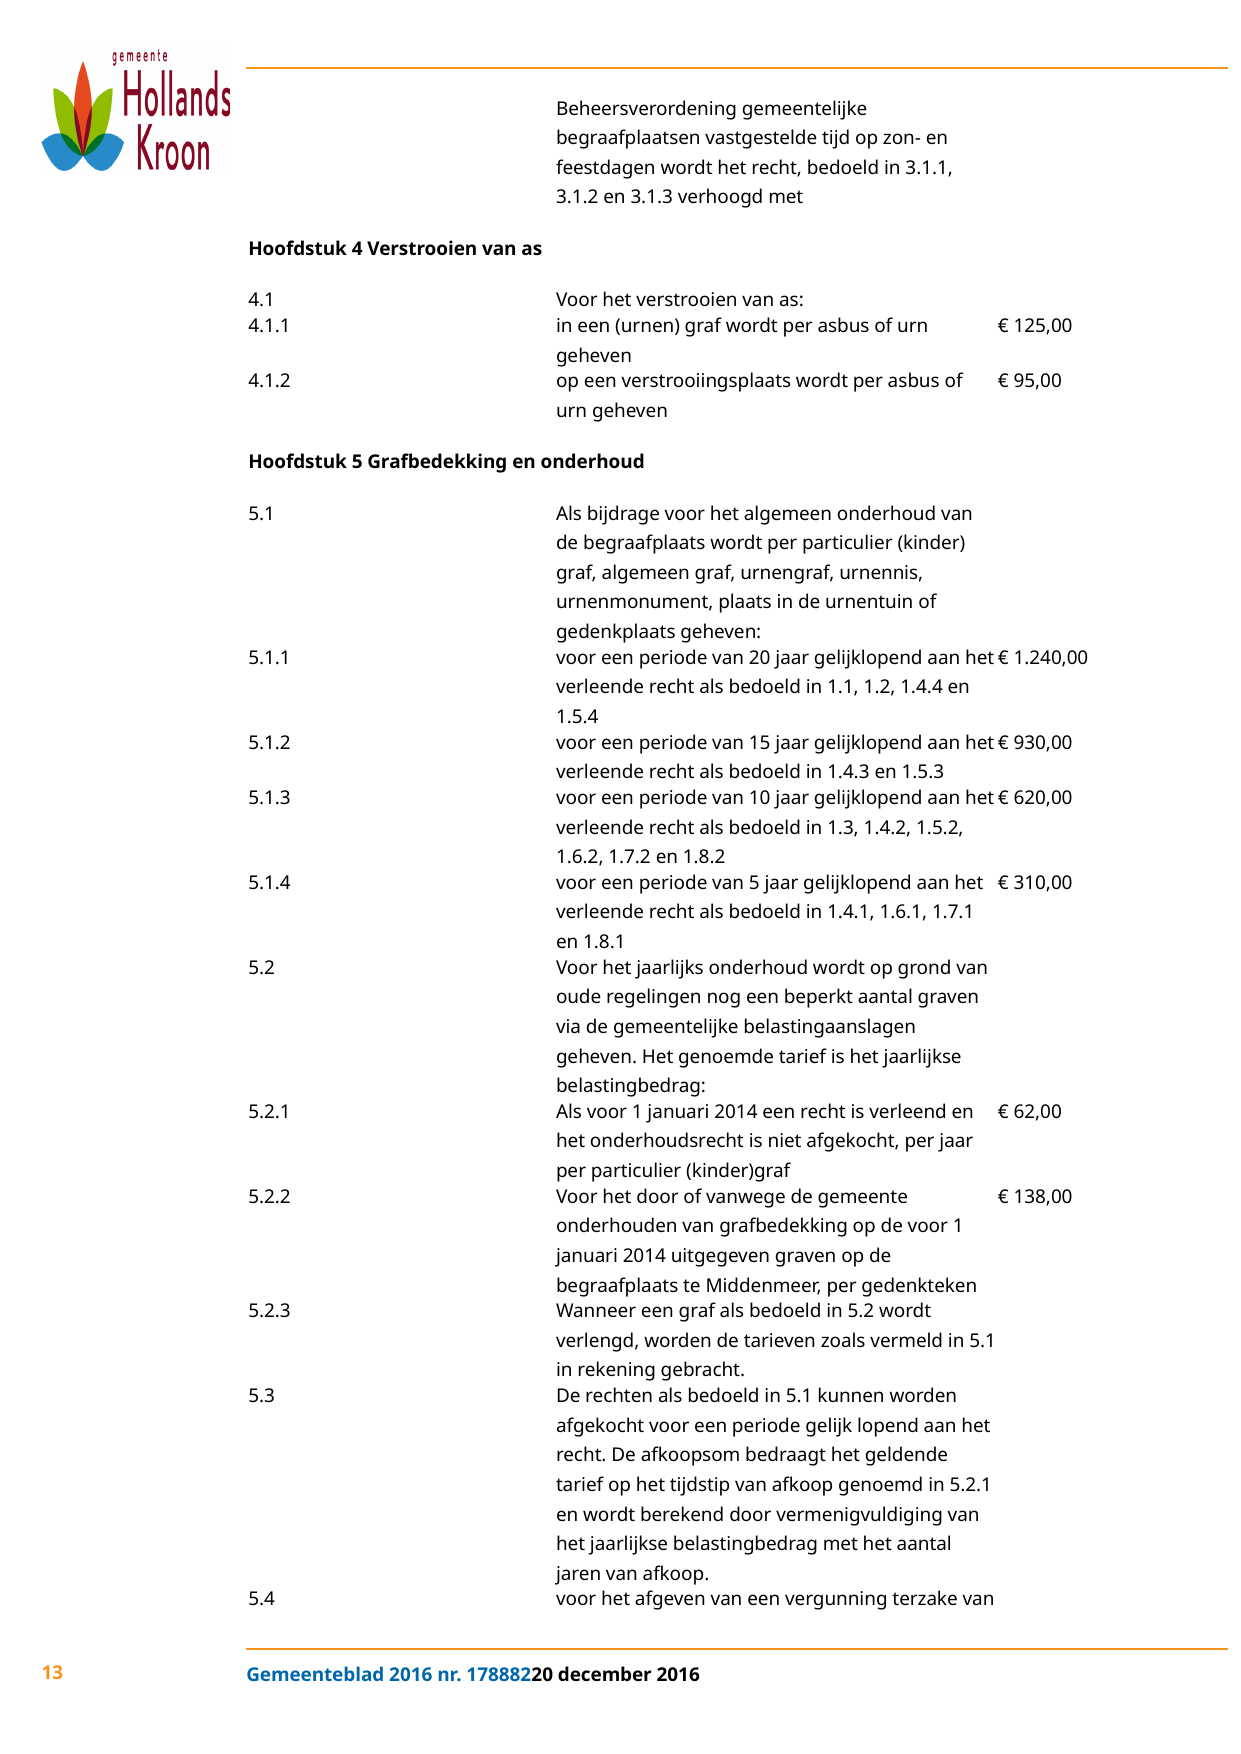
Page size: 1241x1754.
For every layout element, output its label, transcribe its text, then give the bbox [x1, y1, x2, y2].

table_cell € 138,00 [998, 1183, 1152, 1297]
table_cell [248, 261, 556, 286]
table_cell [998, 1383, 1152, 1586]
table_cell 5.1.1 [248, 644, 556, 729]
table_cell € 62,00 [998, 1098, 1152, 1183]
table_cell Als bijdrage voor het algemeen onderhoud van de begraafplaats wordt per particulier (kinder) graf, algemeen graf, urnengraf, urnennis, urnenmonument, plaats in de urnentuin of gedenkplaats geheven: [556, 500, 998, 644]
table_cell [998, 235, 1152, 261]
table_cell voor een periode van 20 jaar gelijklopend aan het verleende recht als bedoeld in 1.1, 1.2, 1.4.4 en 1.5.4 [556, 644, 998, 729]
table_cell Beheersverordening gemeentelijke begraafplaatsen vastgestelde tijd op zon- en feestdagen wordt het recht, bedoeld in 3.1.1, 3.1.2 en 3.1.3 verhoogd met [556, 95, 998, 209]
table_cell 5.4 [248, 1586, 556, 1611]
table_cell voor een periode van 15 jaar gelijklopend aan het verleende recht als bedoeld in 1.4.3 en 1.5.3 [556, 729, 998, 784]
table_cell Wanneer een graf als bedoeld in 5.2 wordt verlengd, worden de tarieven zoals vermeld in 5.1 in rekening gebracht. [556, 1298, 998, 1382]
table_cell 5.1 [248, 500, 556, 644]
table_cell op een verstrooiingsplaats wordt per asbus of urn geheven [556, 368, 998, 423]
table_cell 5.2.1 [248, 1098, 556, 1183]
table_cell [556, 209, 998, 235]
table_cell 5.2 [248, 954, 556, 1098]
table_cell voor een periode van 5 jaar gelijklopend aan het verleende recht als bedoeld in 1.4.1, 1.6.1, 1.7.1 en 1.8.1 [556, 869, 998, 954]
table_cell [248, 95, 556, 209]
table_cell Hoofdstuk 4 Verstrooien van as [248, 235, 998, 261]
table_cell voor het afgeven van een vergunning terzake van [556, 1586, 998, 1611]
table_cell [998, 286, 1152, 312]
table_cell [998, 1586, 1152, 1611]
table_cell 4.1.1 [248, 312, 556, 367]
table_cell [998, 423, 1152, 448]
table_cell Voor het jaarlijks onderhoud wordt op grond van oude regelingen nog een beperkt aantal graven via de gemeentelijke belastingaanslagen geheven. Het genoemde tarief is het jaarlijkse belastingbedrag: [556, 954, 998, 1098]
table_cell Hoofdstuk 5 Grafbedekking en onderhoud [248, 449, 998, 474]
table_cell Voor het verstrooien van as: [556, 286, 998, 312]
table_cell [998, 261, 1152, 286]
table_cell [998, 474, 1152, 500]
table_cell 5.3 [248, 1383, 556, 1586]
table_cell [248, 209, 556, 235]
table_cell Als voor 1 januari 2014 een recht is verleend en het onderhoudsrecht is niet afgekocht, per jaar per particulier (kinder)graf [556, 1098, 998, 1183]
table_cell in een (urnen) graf wordt per asbus of urn geheven [556, 312, 998, 367]
table_cell [998, 95, 1152, 209]
table_cell € 310,00 [998, 869, 1152, 954]
table_cell Voor het door of vanwege de gemeente onderhouden van grafbedekking op de voor 1 januari 2014 uitgegeven graven op de begraafplaats te Middenmeer, per gedenkteken [556, 1183, 998, 1297]
table_cell € 125,00 [998, 312, 1152, 367]
table_cell [998, 500, 1152, 644]
table_cell [998, 449, 1152, 474]
table_cell 4.1.2 [248, 368, 556, 423]
table_cell 5.1.3 [248, 784, 556, 869]
table_cell € 1.240,00 [998, 644, 1152, 729]
picture [41, 47, 231, 172]
table_cell € 95,00 [998, 368, 1152, 423]
table_cell 5.2.2 [248, 1183, 556, 1297]
table_cell De rechten als bedoeld in 5.1 kunnen worden afgekocht voor een periode gelijk lopend aan het recht. De afkoopsom bedraagt het geldende tarief op het tijdstip van afkoop genoemd in 5.2.1 en wordt berekend door vermenigvuldiging van het jaarlijkse belastingbedrag met het aantal jaren van afkoop. [556, 1383, 998, 1586]
table_cell [248, 474, 556, 500]
table_cell 5.1.2 [248, 729, 556, 784]
table_cell [998, 1298, 1152, 1382]
table_cell [556, 474, 998, 500]
table_cell 5.1.4 [248, 869, 556, 954]
table_cell [998, 209, 1152, 235]
table_cell [998, 954, 1152, 1098]
table_cell € 930,00 [998, 729, 1152, 784]
table_cell 5.2.3 [248, 1298, 556, 1382]
table_cell voor een periode van 10 jaar gelijklopend aan het verleende recht als bedoeld in 1.3, 1.4.2, 1.5.2, 1.6.2, 1.7.2 en 1.8.2 [556, 784, 998, 869]
table_cell 4.1 [248, 286, 556, 312]
table_cell [556, 261, 998, 286]
table_cell [556, 423, 998, 448]
table_cell [248, 423, 556, 448]
table_cell € 620,00 [998, 784, 1152, 869]
